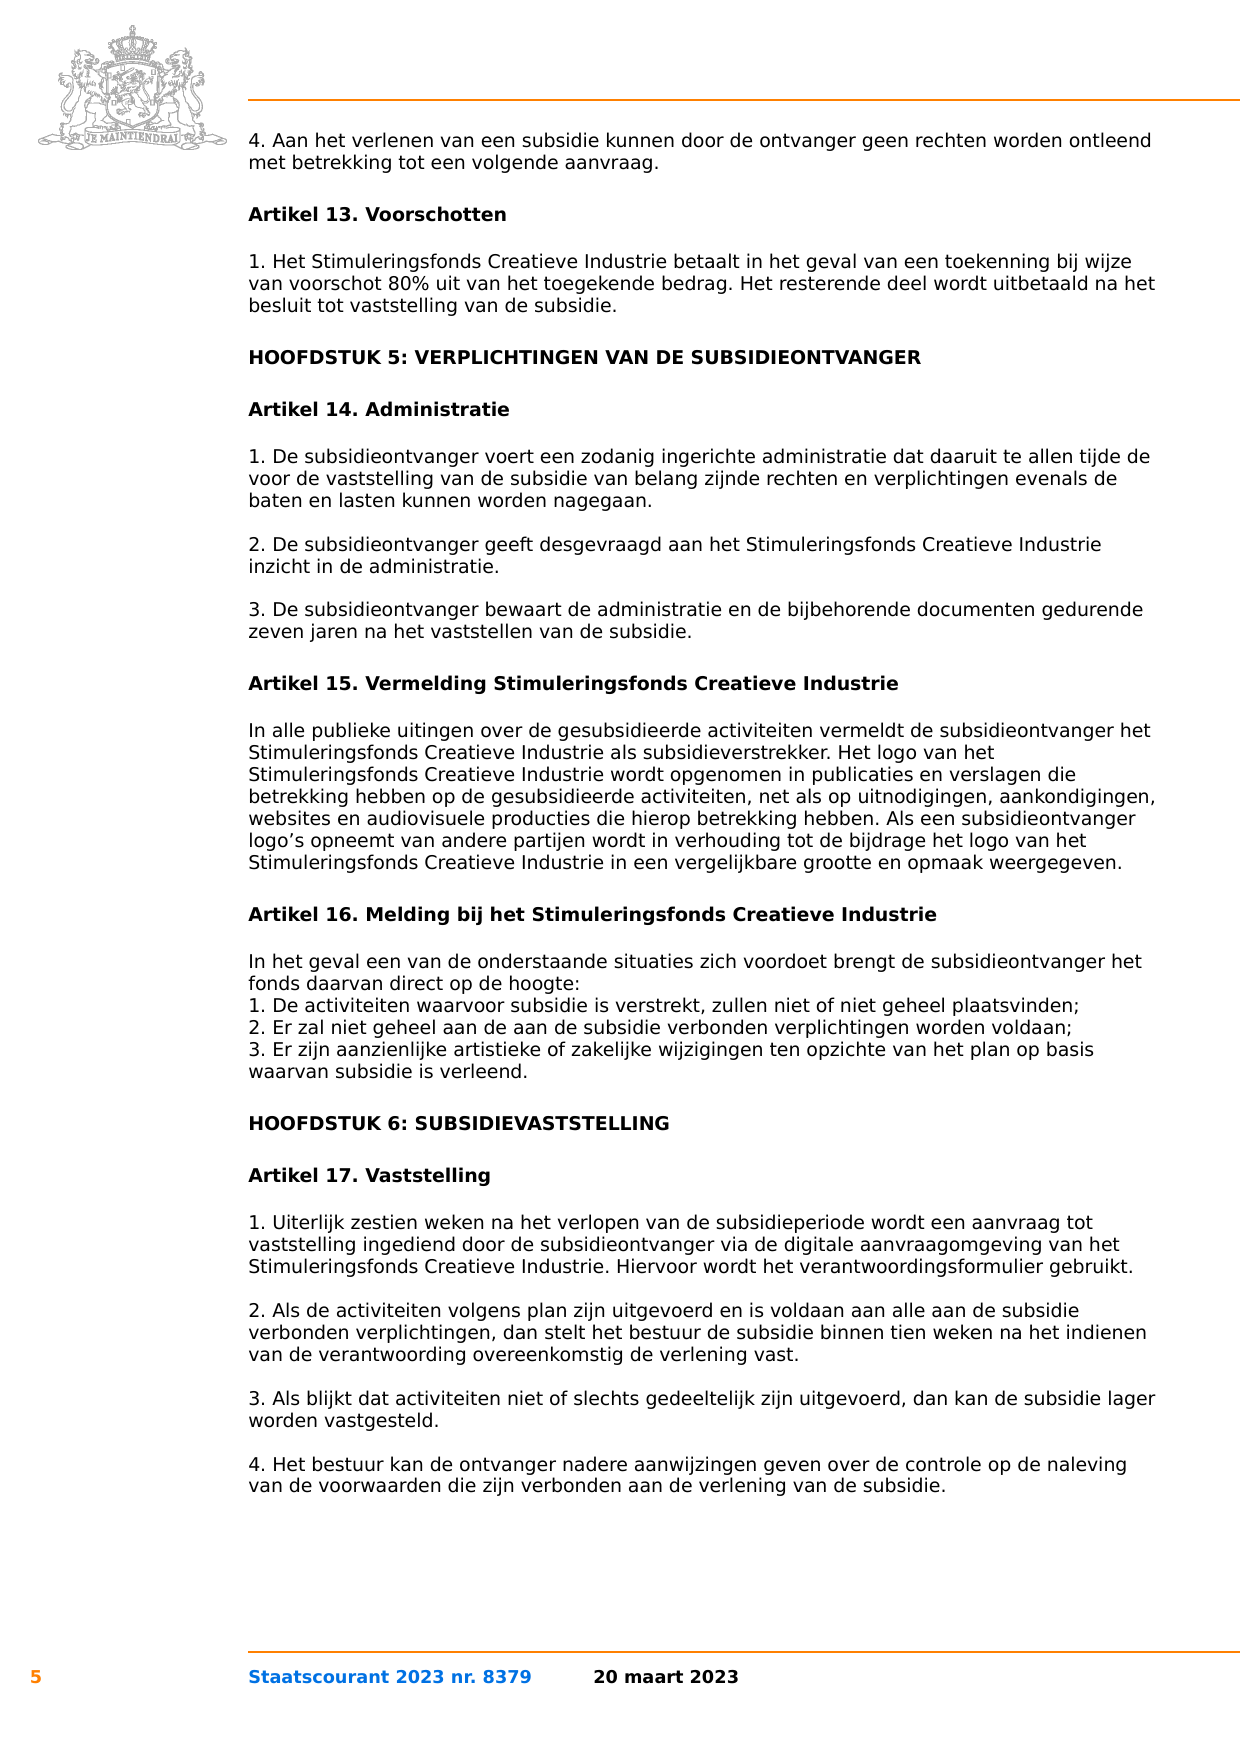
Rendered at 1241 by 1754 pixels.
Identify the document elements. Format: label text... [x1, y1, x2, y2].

subtitle HOOFDSTUK 5: VERPLICHTINGEN VAN DE SUBSIDIEONTVANGER [248, 347, 1163, 369]
text 1. Het Stimuleringsfonds Creatieve Industrie betaalt in het geval van een toekenning bij wijze van voorschot 80% uit van het toegekende bedrag. Het resterende deel wordt uitbetaald na het besluit tot vaststelling van de subsidie. [248, 251, 1163, 317]
text 2. Als de activiteiten volgens plan zijn uitgevoerd en is voldaan aan alle aan de subsidie verbonden verplichtingen, dan stelt het bestuur de subsidie binnen tien weken na het indienen van de verantwoording overeenkomstig de verlening vast. [248, 1300, 1163, 1366]
text In alle publieke uitingen over de gesubsidieerde activiteiten vermeldt de subsidieontvanger het Stimuleringsfonds Creatieve Industrie als subsidieverstrekker. Het logo van het Stimuleringsfonds Creatieve Industrie wordt opgenomen in publicaties en verslagen die betrekking hebben op de gesubsidieerde activiteiten, net als op uitnodigingen, aankondigingen, websites en audiovisuele producties die hierop betrekking hebben. Als een subsidieontvanger logo’s opneemt van andere partijen wordt in verhouding tot de bijdrage het logo van het Stimuleringsfonds Creatieve Industrie in een vergelijkbare grootte en opmaak weergegeven. [248, 720, 1163, 874]
subtitle Artikel 16. Melding bij het Stimuleringsfonds Creatieve Industrie [248, 904, 1163, 926]
text 1. Uiterlijk zestien weken na het verlopen van de subsidieperiode wordt een aanvraag tot vaststelling ingediend door de subsidieontvanger via de digitale aanvraagomgeving van het Stimuleringsfonds Creatieve Industrie. Hiervoor wordt het verantwoordingsformulier gebruikt. [248, 1212, 1163, 1278]
text 3. Als blijkt dat activiteiten niet of slechts gedeeltelijk zijn uitgevoerd, dan kan de subsidie lager worden vastgesteld. [248, 1388, 1163, 1432]
text 2. De subsidieontvanger geeft desgevraagd aan het Stimuleringsfonds Creatieve Industrie inzicht in de administratie. [248, 533, 1163, 577]
subtitle HOOFDSTUK 6: SUBSIDIEVASTSTELLING [248, 1113, 1163, 1135]
subtitle Artikel 14. Administratie [248, 399, 1163, 421]
text 4. Aan het verlenen van een subsidie kunnen door de ontvanger geen rechten worden ontleend met betrekking tot een volgende aanvraag. [248, 130, 1163, 174]
text 3. De subsidieontvanger bewaart de administratie en de bijbehorende documenten gedurende zeven jaren na het vaststellen van de subsidie. [248, 599, 1163, 643]
picture [38, 25, 227, 150]
subtitle Artikel 13. Voorschotten [248, 204, 1163, 226]
text 4. Het bestuur kan de ontvanger nadere aanwijzingen geven over de controle op de naleving van de voorwaarden die zijn verbonden aan de verlening van de subsidie. [248, 1453, 1163, 1497]
text 1. De activiteiten waarvoor subsidie is verstrekt, zullen niet of niet geheel plaatsvinden; [248, 995, 1163, 1017]
text In het geval een van de onderstaande situaties zich voordoet brengt de subsidieontvanger het fonds daarvan direct op de hoogte: [248, 951, 1163, 995]
text 3. Er zijn aanzienlijke artistieke of zakelijke wijzigingen ten opzichte van het plan op basis waarvan subsidie is verleend. [248, 1039, 1163, 1083]
text 2. Er zal niet geheel aan de aan de subsidie verbonden verplichtingen worden voldaan; [248, 1017, 1163, 1039]
subtitle Artikel 17. Vaststelling [248, 1165, 1163, 1187]
text 1. De subsidieontvanger voert een zodanig ingerichte administratie dat daaruit te allen tijde de voor de vaststelling van de subsidie van belang zijnde rechten en verplichtingen evenals de baten en lasten kunnen worden nagegaan. [248, 446, 1163, 512]
subtitle Artikel 15. Vermelding Stimuleringsfonds Creatieve Industrie [248, 673, 1163, 695]
